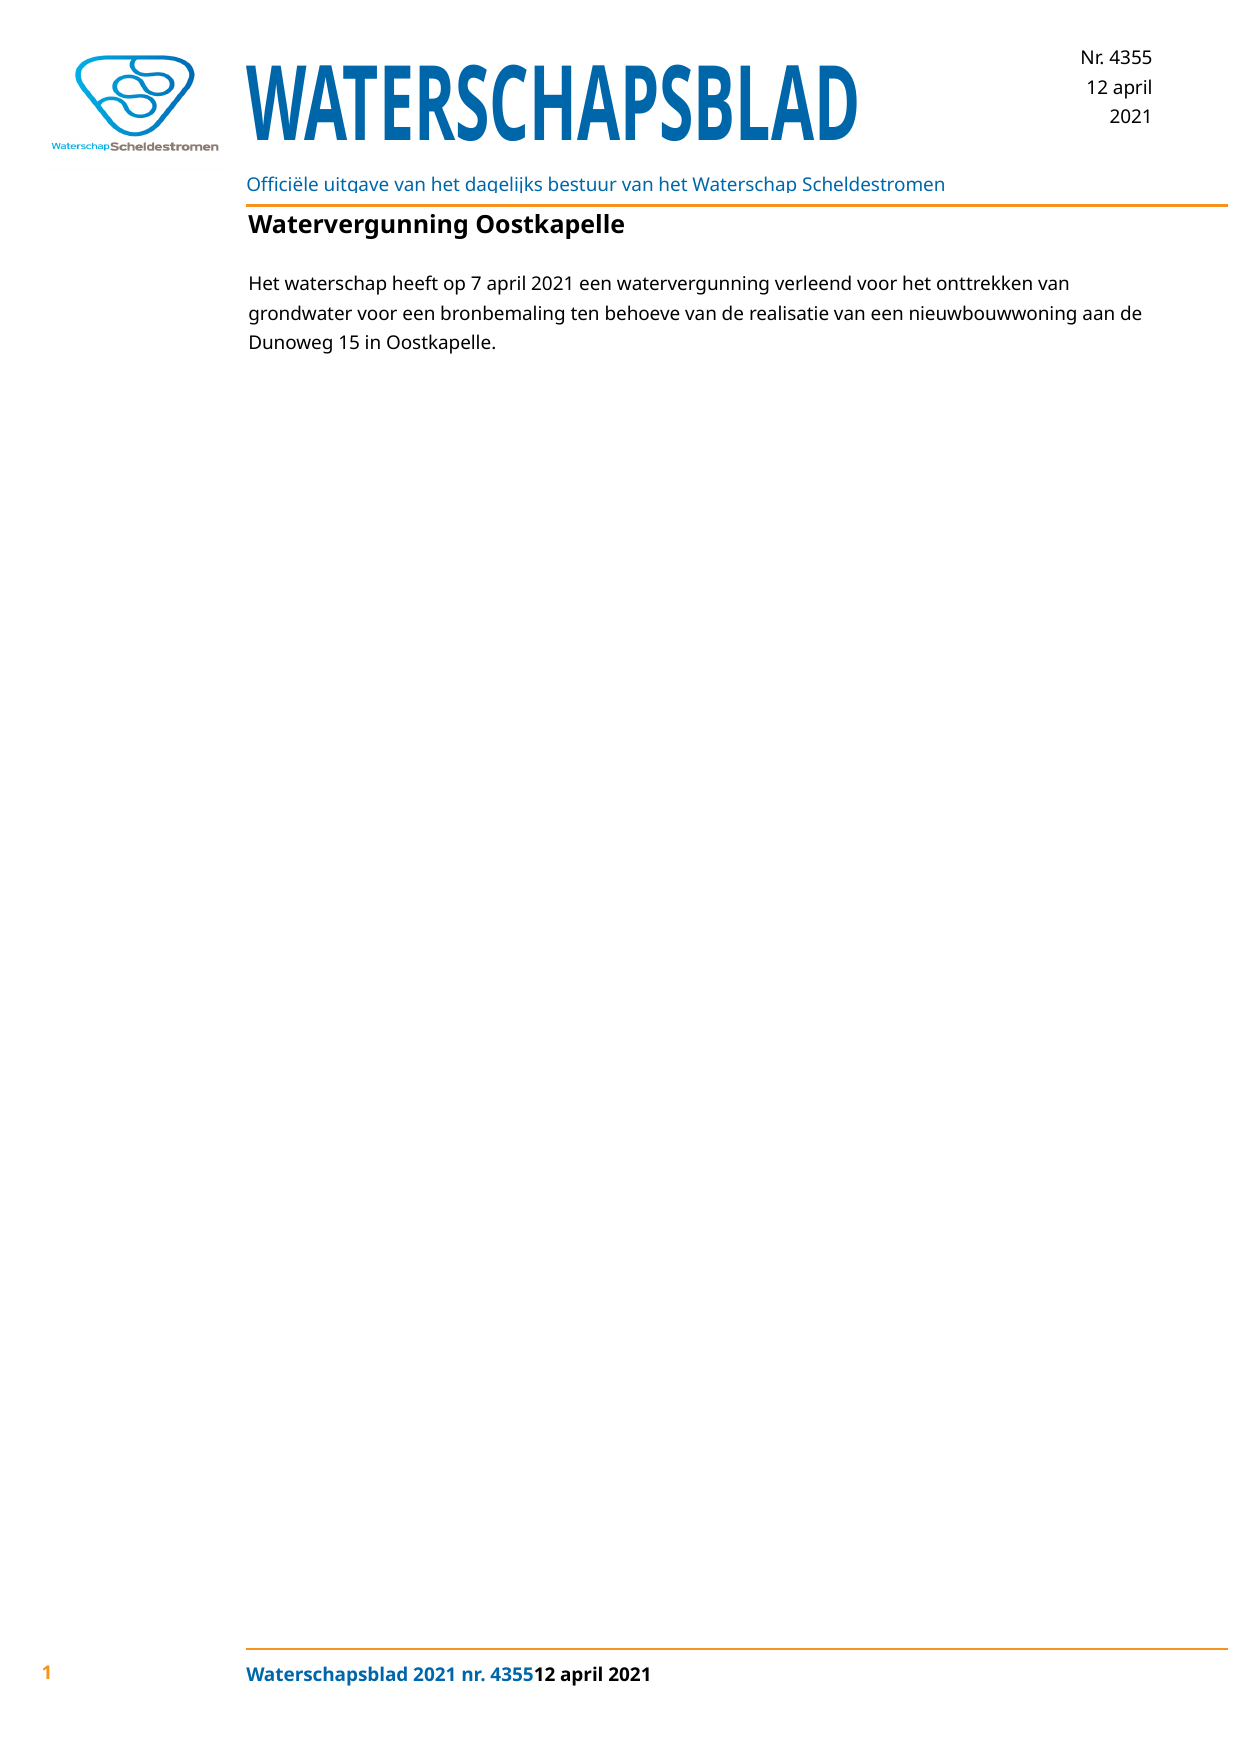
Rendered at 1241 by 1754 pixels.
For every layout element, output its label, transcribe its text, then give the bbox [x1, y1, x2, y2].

text Watervergunning Oostkapelle [248, 207, 1152, 241]
text Het waterschap heeft op 7 april 2021 een watervergunning verleend voor het onttrekken van grondwater voor een bronbemaling ten behoeve van de realisatie van een nieuwbouwwoning aan de Dunoweg 15 in Oostkapelle. [248, 270, 1152, 355]
picture [41, 47, 231, 172]
